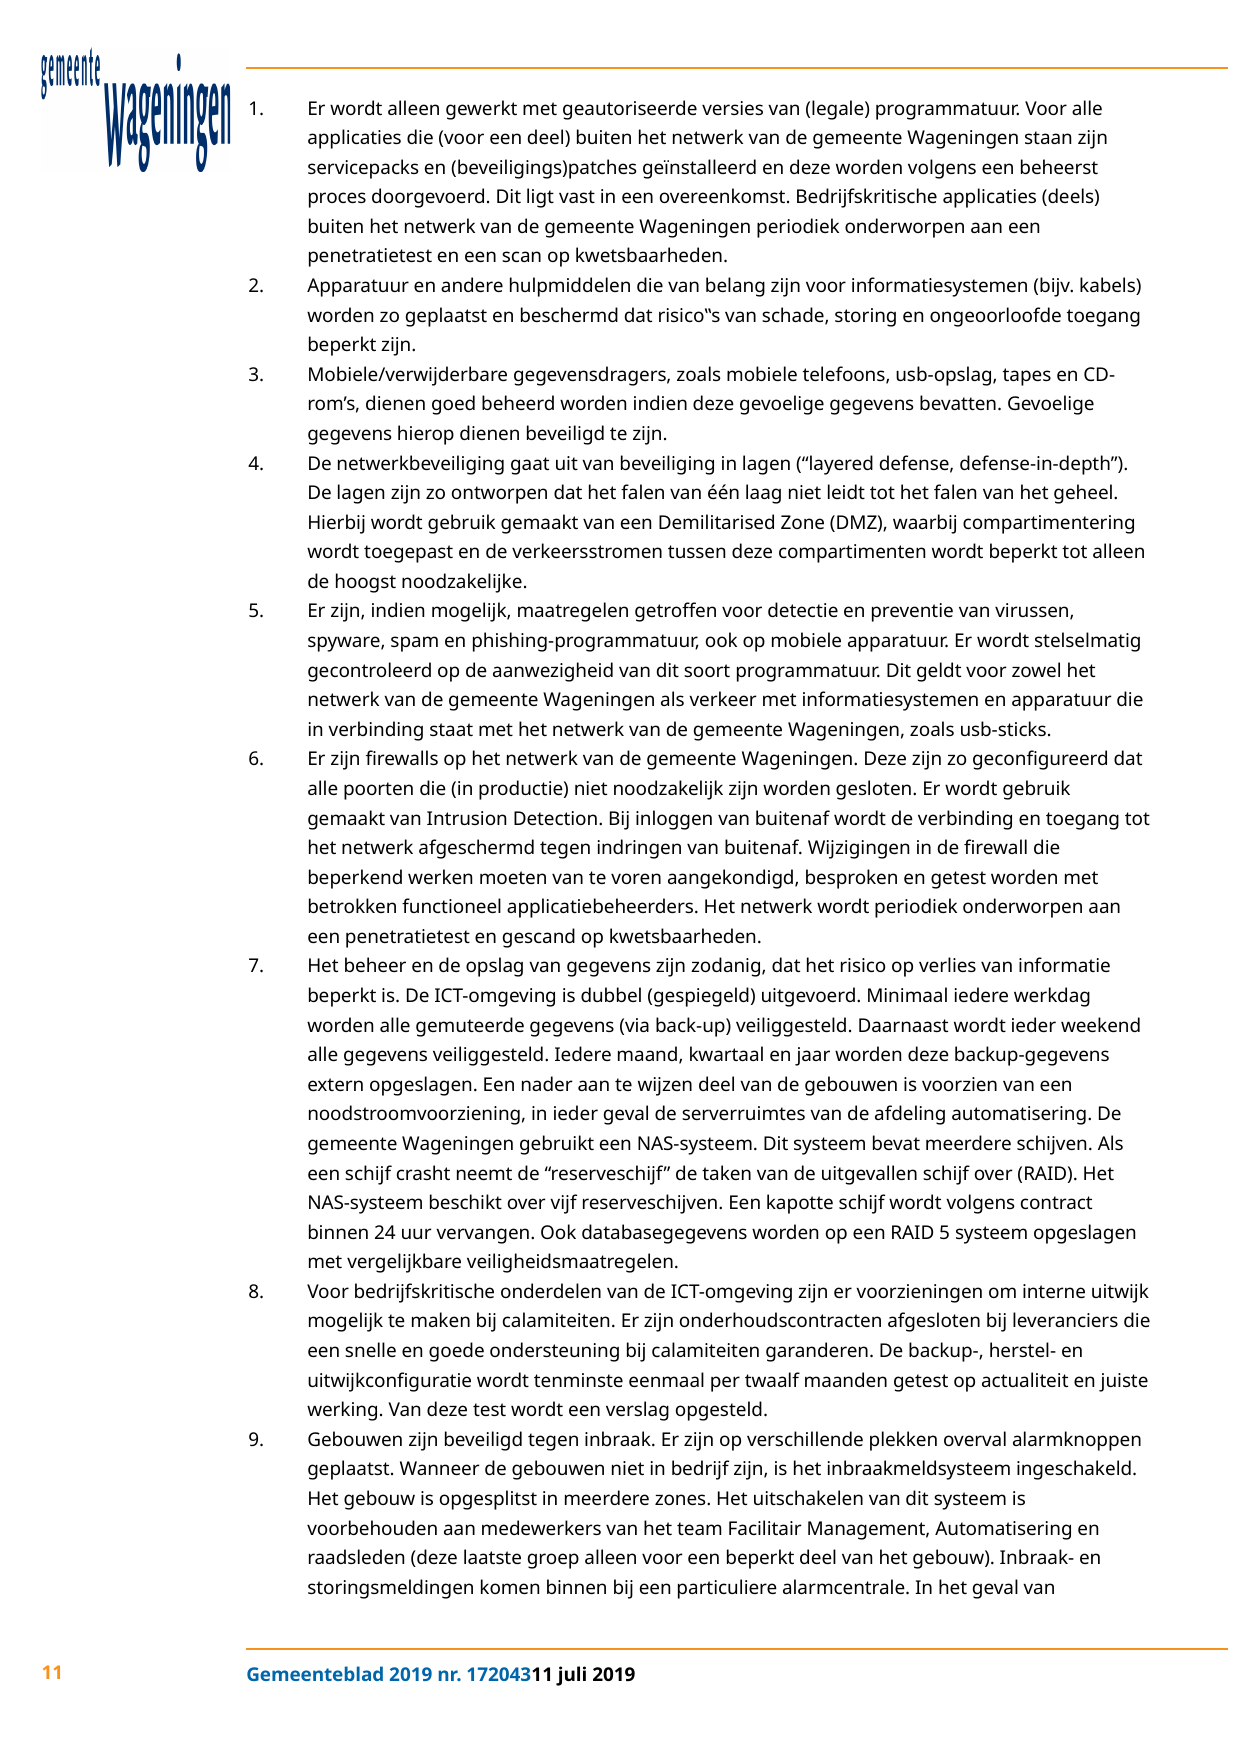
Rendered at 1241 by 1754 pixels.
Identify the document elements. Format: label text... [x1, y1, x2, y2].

picture [41, 47, 231, 172]
list De netwerkbeveiliging gaat uit van beveiliging in lagen (“layered defense, defense-in-depth”). De lagen zijn zo ontworpen dat het falen van één laag niet leidt tot het falen van het geheel. Hierbij wordt gebruik gemaakt van een Demilitarised Zone (DMZ), waarbij compartimentering wordt toegepast en de verkeersstromen tussen deze compartimenten wordt beperkt tot alleen de hoogst noodzakelijke. [248, 450, 1152, 594]
list Er zijn firewalls op het netwerk van de gemeente Wageningen. Deze zijn zo geconfigureerd dat alle poorten die (in productie) niet noodzakelijk zijn worden gesloten. Er wordt gebruik gemaakt van Intrusion Detection. Bij inloggen van buitenaf wordt de verbinding en toegang tot het netwerk afgeschermd tegen indringen van buitenaf. Wijzigingen in de firewall die beperkend werken moeten van te voren aangekondigd, besproken en getest worden met betrokken functioneel applicatiebeheerders. Het netwerk wordt periodiek onderworpen aan een penetratietest en gescand op kwetsbaarheden. [248, 746, 1152, 949]
list Gebouwen zijn beveiligd tegen inbraak. Er zijn op verschillende plekken overval alarmknoppen geplaatst. Wanneer de gebouwen niet in bedrijf zijn, is het inbraakmeldsysteem ingeschakeld. Het gebouw is opgesplitst in meerdere zones. Het uitschakelen van dit systeem is voorbehouden aan medewerkers van het team Facilitair Management, Automatisering en raadsleden (deze laatste groep alleen voor een beperkt deel van het gebouw). Inbraak- en storingsmeldingen komen binnen bij een particuliere alarmcentrale. In het geval van [248, 1426, 1152, 1600]
list Mobiele/verwijderbare gegevensdragers, zoals mobiele telefoons, usb-opslag, tapes en CD-rom’s, dienen goed beheerd worden indien deze gevoelige gegevens bevatten. Gevoelige gegevens hierop dienen beveiligd te zijn. [248, 361, 1152, 446]
list Apparatuur en andere hulpmiddelen die van belang zijn voor informatiesystemen (bijv. kabels) worden zo geplaatst en beschermd dat risico‟s van schade, storing en ongeoorloofde toegang beperkt zijn. [248, 272, 1152, 357]
list Het beheer en de opslag van gegevens zijn zodanig, dat het risico op verlies van informatie beperkt is. De ICT-omgeving is dubbel (gespiegeld) uitgevoerd. Minimaal iedere werkdag worden alle gemuteerde gegevens (via back-up) veiliggesteld. Daarnaast wordt ieder weekend alle gegevens veiliggesteld. Iedere maand, kwartaal en jaar worden deze backup-gegevens extern opgeslagen. Een nader aan te wijzen deel van de gebouwen is voorzien van een noodstroomvoorziening, in ieder geval de serverruimtes van de afdeling automatisering. De gemeente Wageningen gebruikt een NAS-systeem. Dit systeem bevat meerdere schijven. Als een schijf crasht neemt de “reserveschijf” de taken van de uitgevallen schijf over (RAID). Het NAS-systeem beschikt over vijf reserveschijven. Een kapotte schijf wordt volgens contract binnen 24 uur vervangen. Ook databasegegevens worden op een RAID 5 systeem opgeslagen met vergelijkbare veiligheidsmaatregelen. [248, 953, 1152, 1274]
list Er zijn, indien mogelijk, maatregelen getroffen voor detectie en preventie van virussen, spyware, spam en phishing-programmatuur, ook op mobiele apparatuur. Er wordt stelselmatig gecontroleerd op de aanwezigheid van dit soort programmatuur. Dit geldt voor zowel het netwerk van de gemeente Wageningen als verkeer met informatiesystemen en apparatuur die in verbinding staat met het netwerk van de gemeente Wageningen, zoals usb-sticks. [248, 598, 1152, 742]
list Er wordt alleen gewerkt met geautoriseerde versies van (legale) programmatuur. Voor alle applicaties die (voor een deel) buiten het netwerk van de gemeente Wageningen staan zijn servicepacks en (beveiligings)patches geïnstalleerd en deze worden volgens een beheerst proces doorgevoerd. Dit ligt vast in een overeenkomst. Bedrijfskritische applicaties (deels) buiten het netwerk van de gemeente Wageningen periodiek onderworpen aan een penetratietest en een scan op kwetsbaarheden. [248, 95, 1152, 268]
list Voor bedrijfskritische onderdelen van de ICT-omgeving zijn er voorzieningen om interne uitwijk mogelijk te maken bij calamiteiten. Er zijn onderhoudscontracten afgesloten bij leveranciers die een snelle en goede ondersteuning bij calamiteiten garanderen. De backup-, herstel- en uitwijkconfiguratie wordt tenminste eenmaal per twaalf maanden getest op actualiteit en juiste werking. Van deze test wordt een verslag opgesteld. [248, 1278, 1152, 1422]
